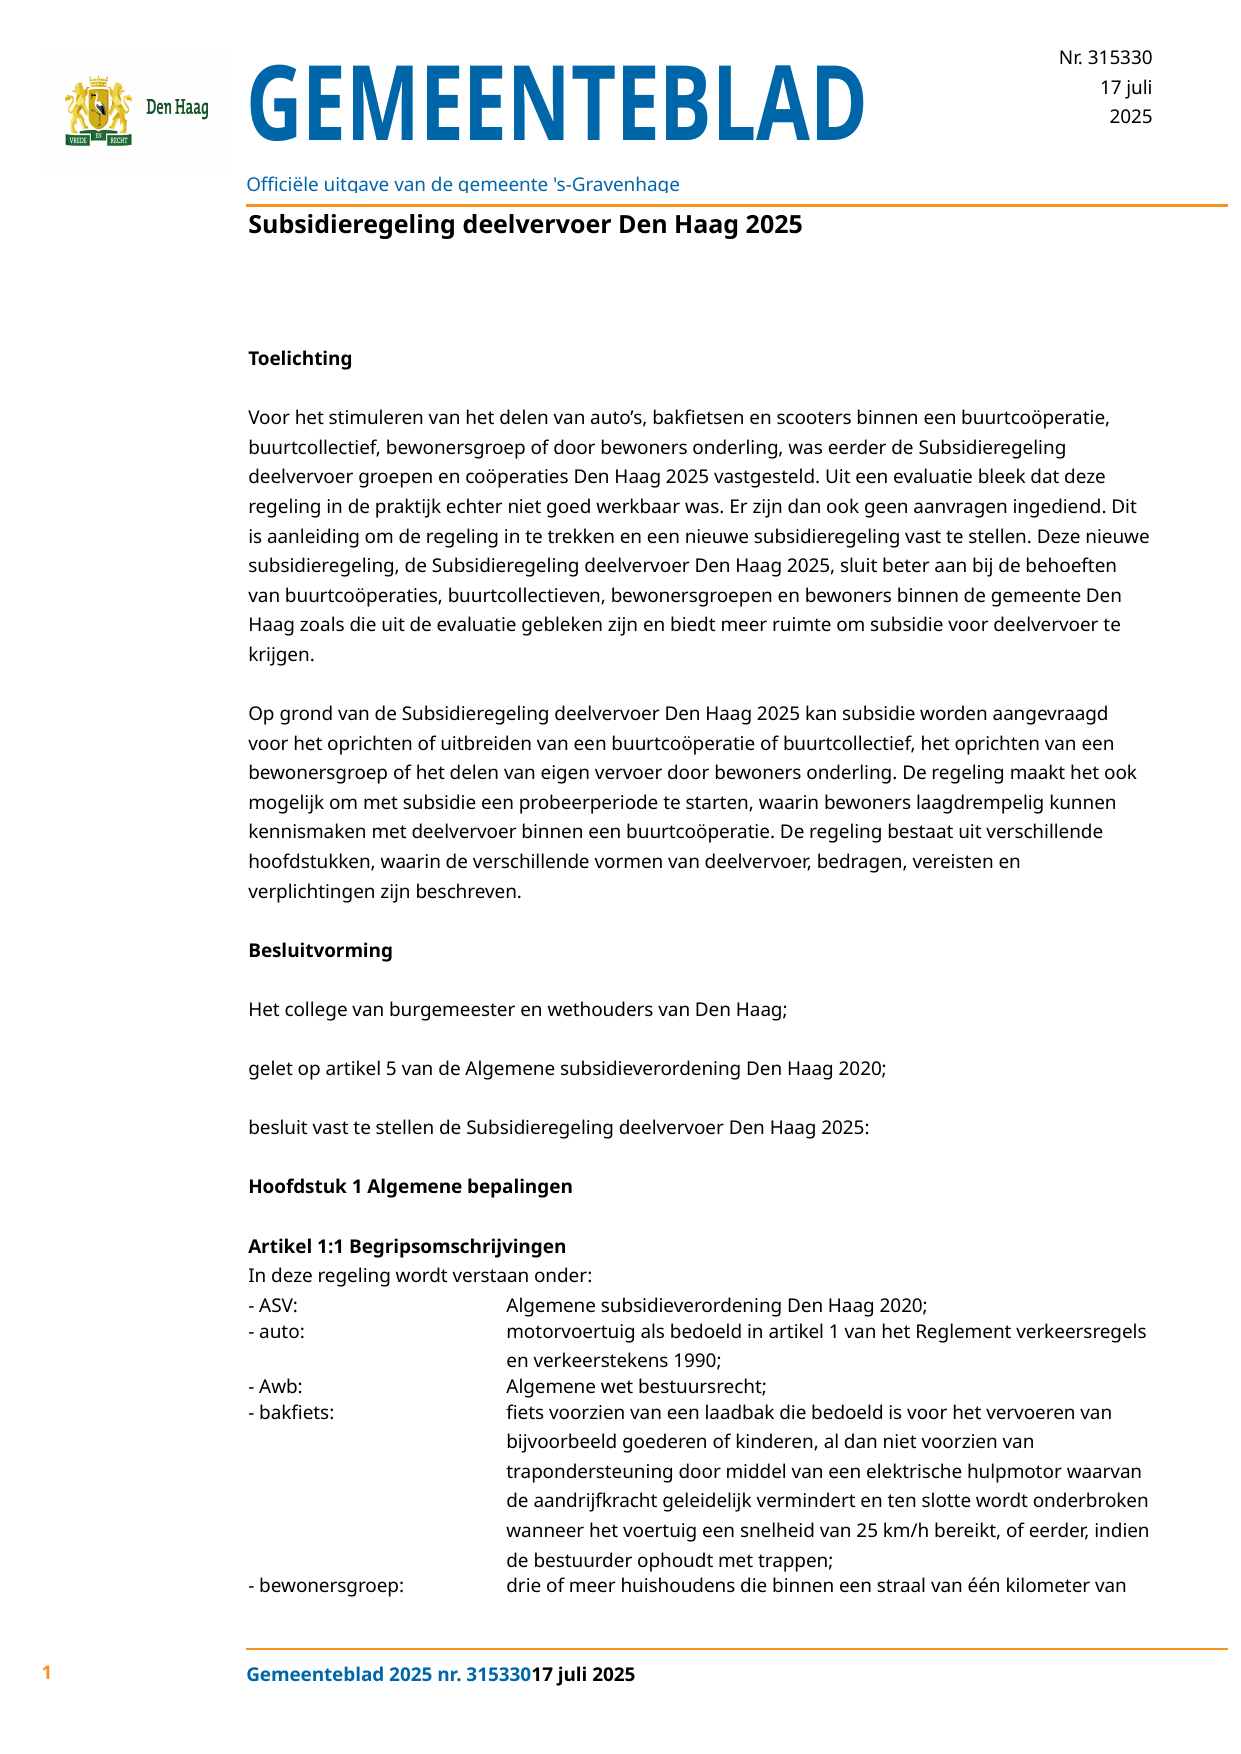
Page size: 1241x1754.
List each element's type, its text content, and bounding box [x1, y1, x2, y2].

text Subsidieregeling deelvervoer Den Haag 2025 [248, 207, 1152, 241]
table_cell drie of meer huishoudens die binnen een straal van één kilometer van [506, 1573, 1152, 1598]
text Artikel 1:1 Begripsomschrijvingen [248, 1233, 1152, 1258]
table_cell Algemene wet bestuursrecht; [506, 1373, 1152, 1399]
picture [41, 47, 231, 172]
table_cell motorvoertuig als bedoeld in artikel 1 van het Reglement verkeersregels en verkeerstekens 1990; [506, 1318, 1152, 1373]
text Het college van burgemeester en wethouders van Den Haag; [248, 996, 1152, 1022]
table_cell fiets voorzien van een laadbak die bedoeld is voor het vervoeren van bijvoorbeeld goederen of kinderen, al dan niet voorzien van trapondersteuning door middel van een elektrische hulpmotor waarvan de aandrijfkracht geleidelijk vermindert en ten slotte wordt onderbroken wanneer het voertuig een snelheid van 25 km/h bereikt, of eerder, indien de bestuurder ophoudt met trappen; [506, 1399, 1152, 1572]
table_cell - Awb: [248, 1373, 506, 1399]
text besluit vast te stellen de Subsidieregeling deelvervoer Den Haag 2025: [248, 1114, 1152, 1140]
table_cell - bakfiets: [248, 1399, 506, 1572]
table_header Algemene subsidieverordening Den Haag 2020; [506, 1292, 1152, 1318]
text Toelichting [248, 345, 1152, 371]
text In deze regeling wordt verstaan onder: [248, 1262, 1152, 1288]
text gelet op artikel 5 van de Algemene subsidieverordening Den Haag 2020; [248, 1055, 1152, 1081]
table_cell - bewonersgroep: [248, 1573, 506, 1598]
text Hoofdstuk 1 Algemene bepalingen [248, 1174, 1152, 1199]
text Op grond van de Subsidieregeling deelvervoer Den Haag 2025 kan subsidie worden aangevraagd voor het oprichten of uitbreiden van een buurtcoöperatie of buurtcollectief, het oprichten van een bewonersgroep of het delen van eigen vervoer door bewoners onderling. De regeling maakt het ook mogelijk om met subsidie een probeerperiode te starten, waarin bewoners laagdrempelig kunnen kennismaken met deelvervoer binnen een buurtcoöperatie. De regeling bestaat uit verschillende hoofdstukken, waarin de verschillende vormen van deelvervoer, bedragen, vereisten en verplichtingen zijn beschreven. [248, 700, 1152, 903]
text Voor het stimuleren van het delen van auto’s, bakfietsen en scooters binnen een buurtcoöperatie, buurtcollectief, bewonersgroep of door bewoners onderling, was eerder de Subsidieregeling deelvervoer groepen en coöperaties Den Haag 2025 vastgesteld. Uit een evaluatie bleek dat deze regeling in de praktijk echter niet goed werkbaar was. Er zijn dan ook geen aanvragen ingediend. Dit is aanleiding om de regeling in te trekken en een nieuwe subsidieregeling vast te stellen. Deze nieuwe subsidieregeling, de Subsidieregeling deelvervoer Den Haag 2025, sluit beter aan bij de behoeften van buurtcoöperaties, buurtcollectieven, bewonersgroepen en bewoners binnen de gemeente Den Haag zoals die uit de evaluatie gebleken zijn en biedt meer ruimte om subsidie voor deelvervoer te krijgen. [248, 404, 1152, 667]
text Besluitvorming [248, 937, 1152, 963]
table_header - ASV: [248, 1292, 506, 1318]
table_cell - auto: [248, 1318, 506, 1373]
